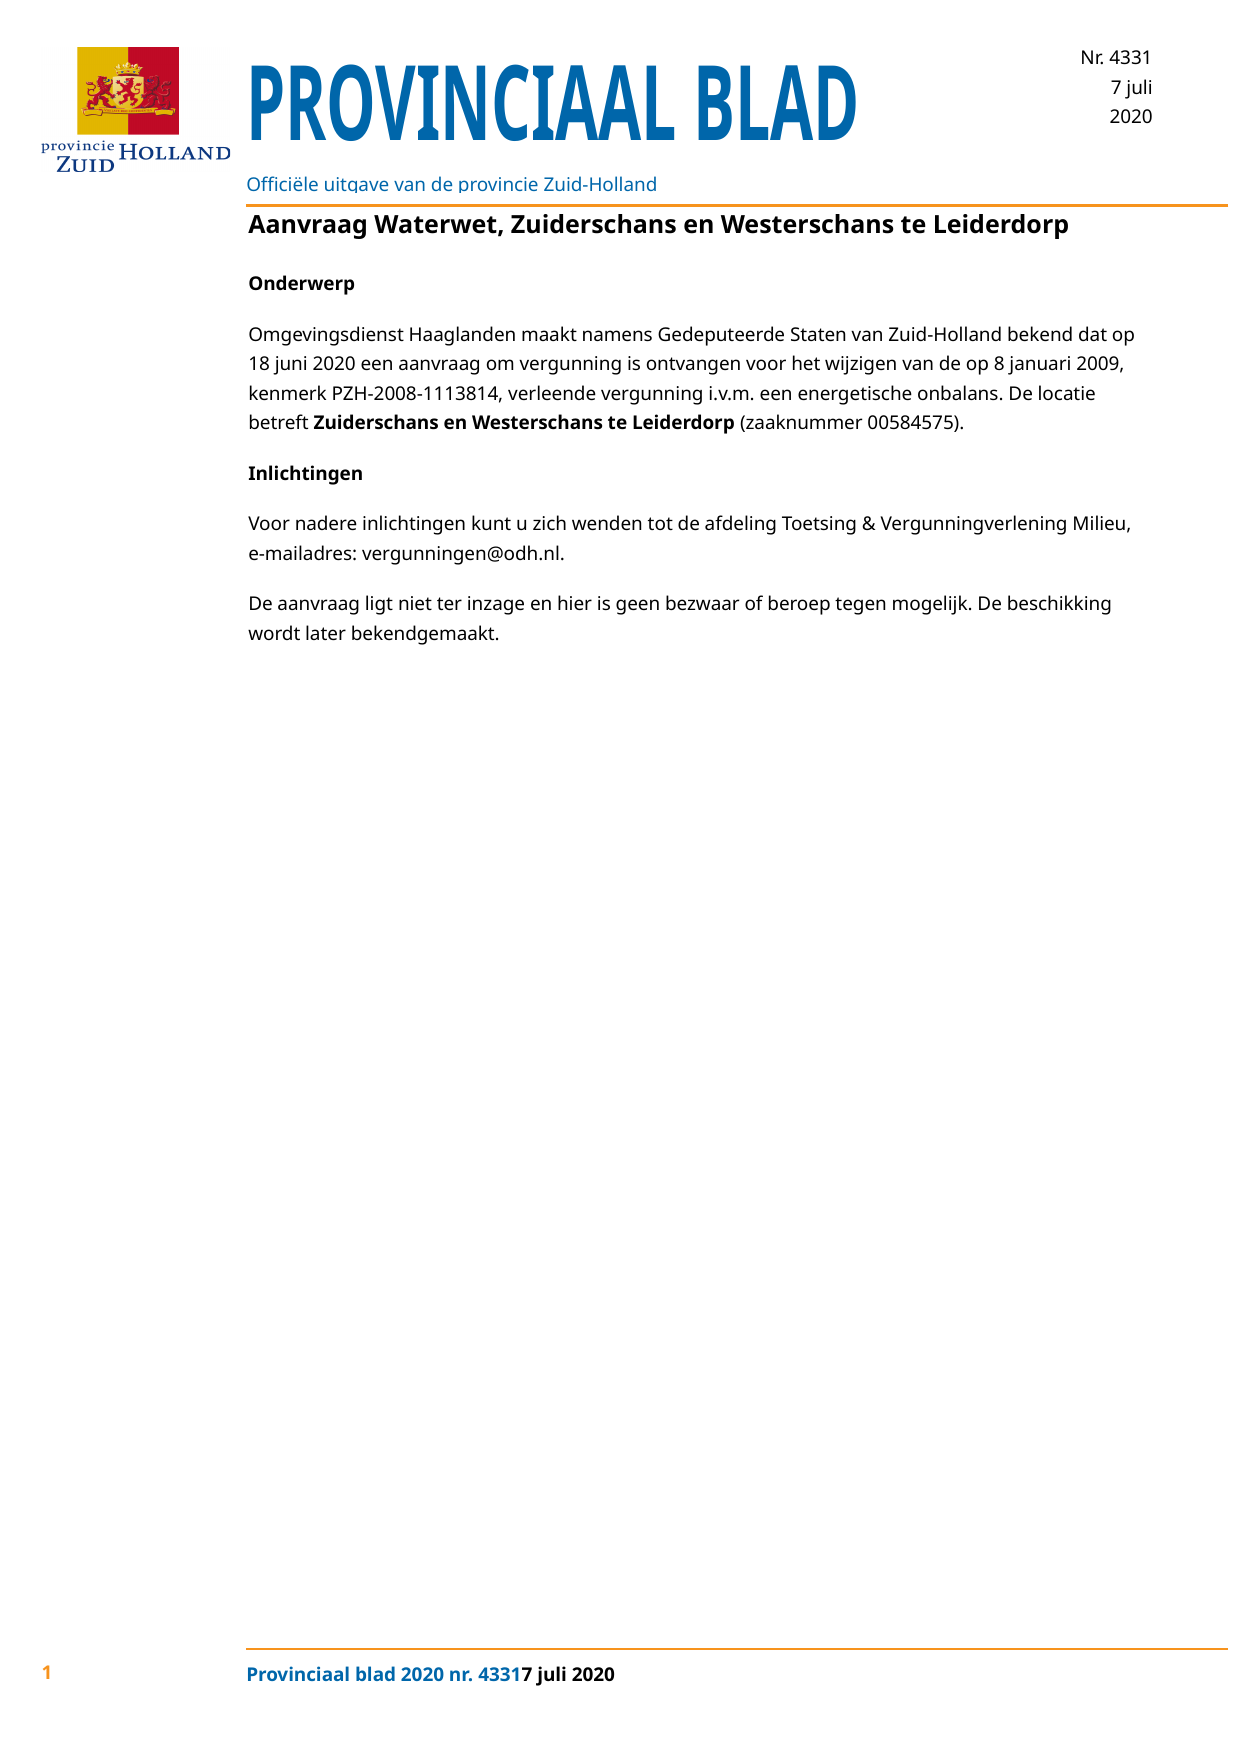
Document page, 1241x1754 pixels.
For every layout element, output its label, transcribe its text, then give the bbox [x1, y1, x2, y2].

text Voor nadere inlichtingen kunt u zich wenden tot de afdeling Toetsing & Vergunningverlening Milieu, e-mailadres: vergunningen@odh.nl. [248, 510, 1152, 566]
text Onderwerp [248, 270, 1152, 296]
text Aanvraag Waterwet, Zuiderschans en Westerschans te Leiderdorp [248, 207, 1152, 241]
text Inlichtingen [248, 460, 1152, 486]
text De aanvraag ligt niet ter inzage en hier is geen bezwaar of beroep tegen mogelijk. De beschikking wordt later bekendgemaakt. [248, 590, 1152, 646]
picture [41, 47, 231, 172]
text Omgevingsdienst Haaglanden maakt namens Gedeputeerde Staten van Zuid-Holland bekend dat op 18 juni 2020 een aanvraag om vergunning is ontvangen voor het wijzigen van de op 8 januari 2009, kenmerk PZH-2008-1113814, verleende vergunning i.v.m. een energetische onbalans. De locatie betreft Zuiderschans en Westerschans te Leiderdorp (zaaknummer 00584575). [248, 321, 1152, 435]
